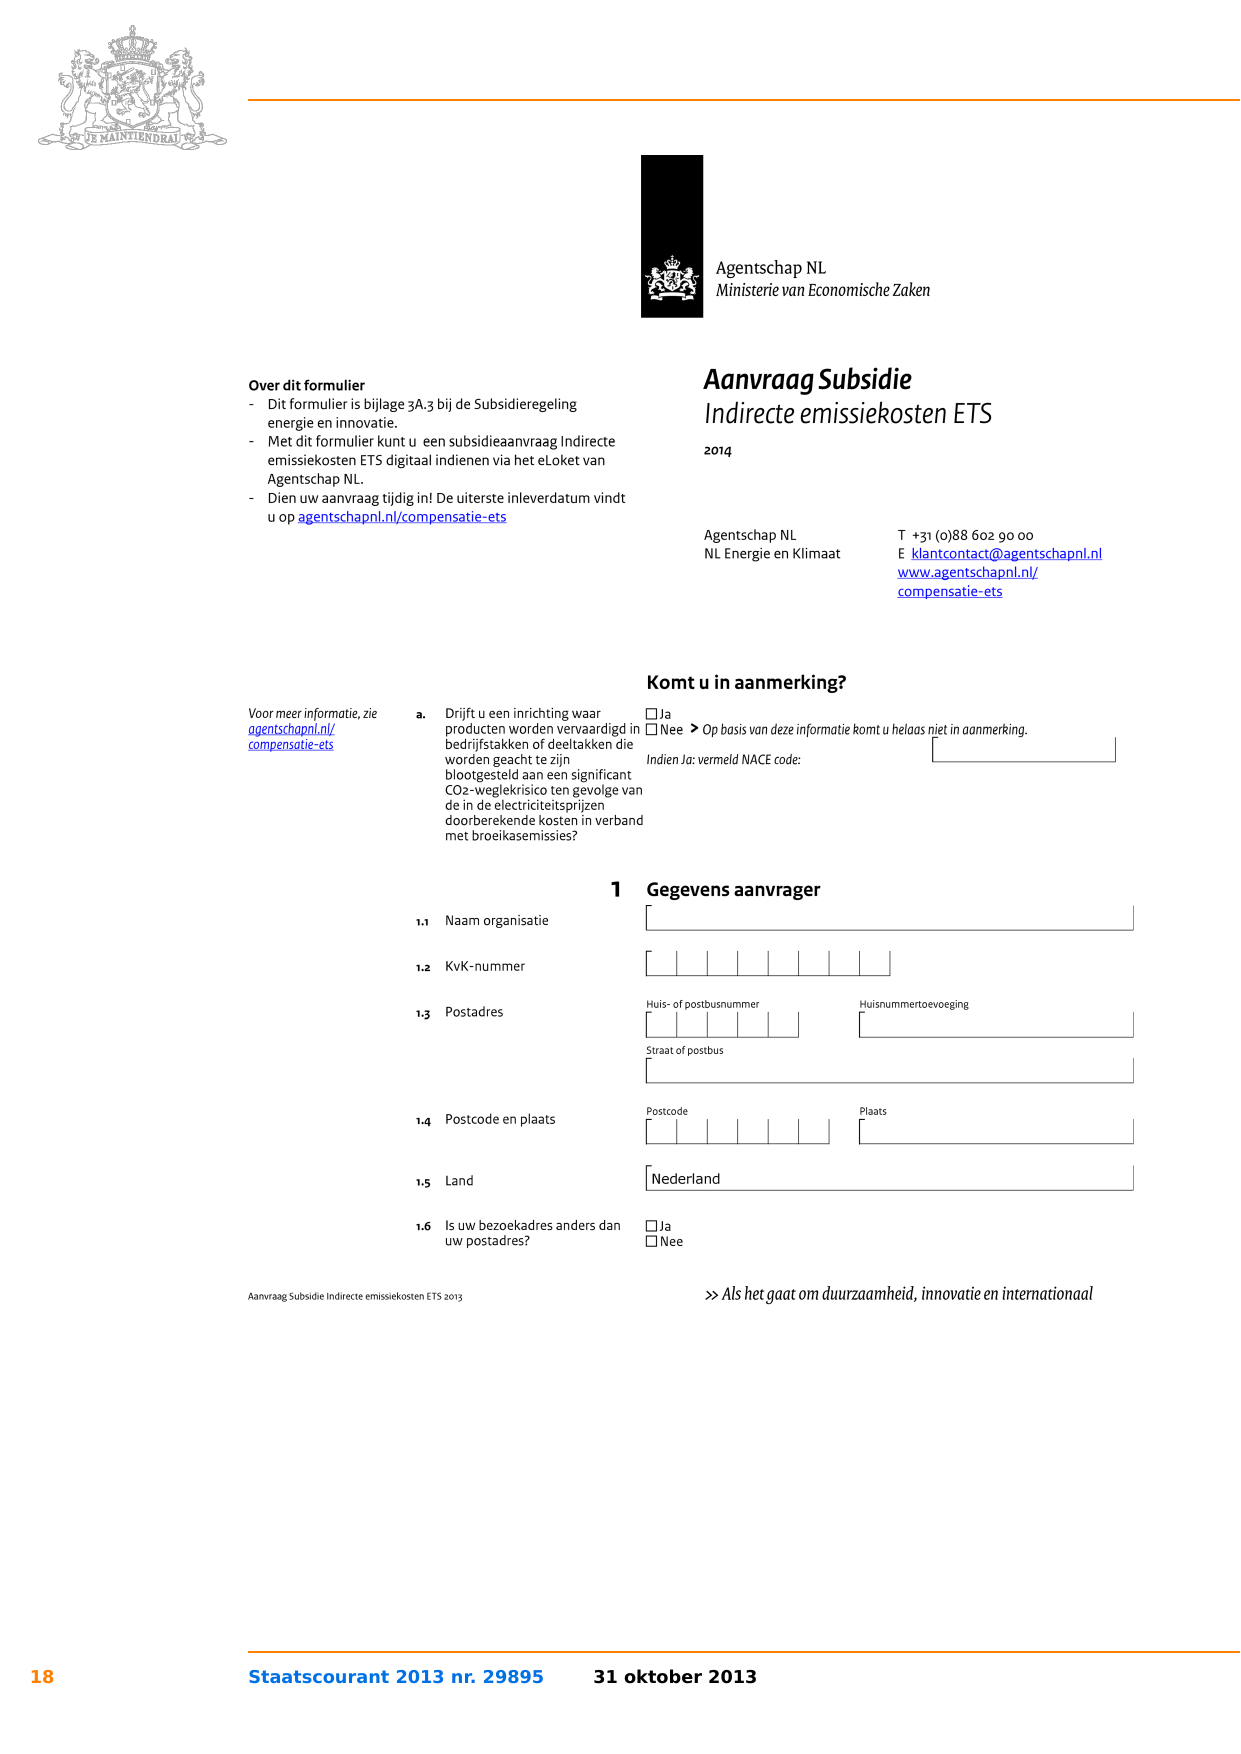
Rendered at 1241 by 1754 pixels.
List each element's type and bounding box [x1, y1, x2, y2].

picture [248, 155, 1134, 1307]
picture [38, 25, 227, 150]
